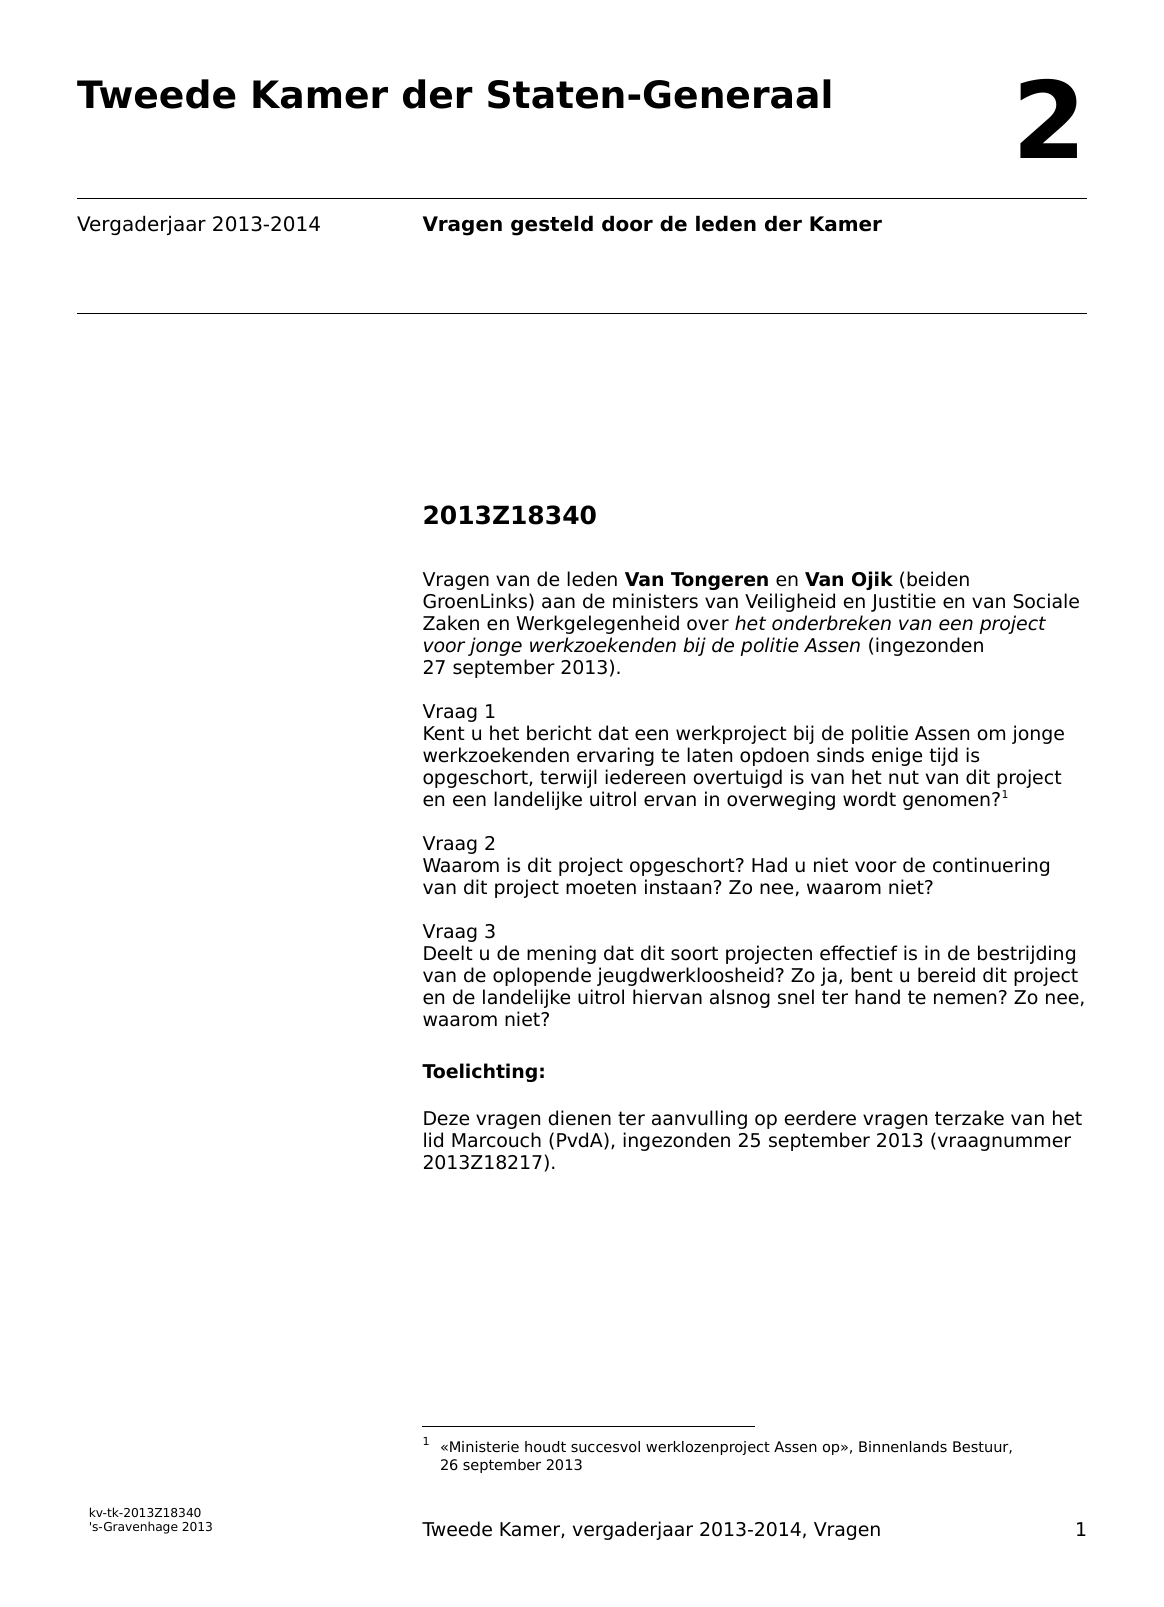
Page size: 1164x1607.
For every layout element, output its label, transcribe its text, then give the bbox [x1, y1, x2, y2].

text Deze vragen dienen ter aanvulling op eerdere vragen terzake van het lid Marcouch (PvdA), ingezonden 25 september 2013 (vraagnummer 2013Z18217). [422, 1108, 1087, 1174]
table_cell Vergaderjaar 2013-2014 [77, 199, 422, 313]
text «Ministerie houdt succesvol werklozenproject Assen op», Binnenlands Bestuur, 26 september 2013 [422, 1435, 1087, 1474]
text Vraag 2 [422, 833, 1087, 855]
text kv-tk-2013Z18340 [88, 1506, 323, 1520]
text 's-Gravenhage 2013 [88, 1520, 323, 1534]
text Deelt u de mening dat dit soort projecten effectief is in de bestrijding van de oplopende jeugdwerkloosheid? Zo ja, bent u bereid dit project en de landelijke uitrol hiervan alsnog snel ter hand te nemen? Zo nee, waarom niet? [422, 943, 1087, 1031]
text Vragen van de leden Van Tongeren en Van Ojik (beiden GroenLinks) aan de ministers van Veiligheid en Justitie en van Sociale Zaken en Werkgelegenheid over het onderbreken van een project voor jonge werkzoekenden bij de politie Assen (ingezonden 27 september 2013). [422, 569, 1087, 679]
table_header Tweede Kamer der Staten-Generaal [77, 59, 886, 198]
text 2013Z18340 [422, 501, 1087, 531]
text Waarom is dit project opgeschort? Had u niet voor de continuering van dit project moeten instaan? Zo nee, waarom niet? [422, 855, 1087, 899]
table_header 2 [886, 59, 1087, 198]
subtitle Toelichting: [422, 1061, 1087, 1083]
text Vraag 1 [422, 701, 1087, 723]
table_cell Vragen gesteld door de leden der Kamer [422, 199, 1087, 313]
text Kent u het bericht dat een werkproject bij de politie Assen om jonge werkzoekenden ervaring te laten opdoen sinds enige tijd is opgeschort, terwijl iedereen overtuigd is van het nut van dit project en een landelijke uitrol ervan in overweging wordt genomen? [422, 723, 1087, 811]
text Vraag 3 [422, 921, 1087, 943]
